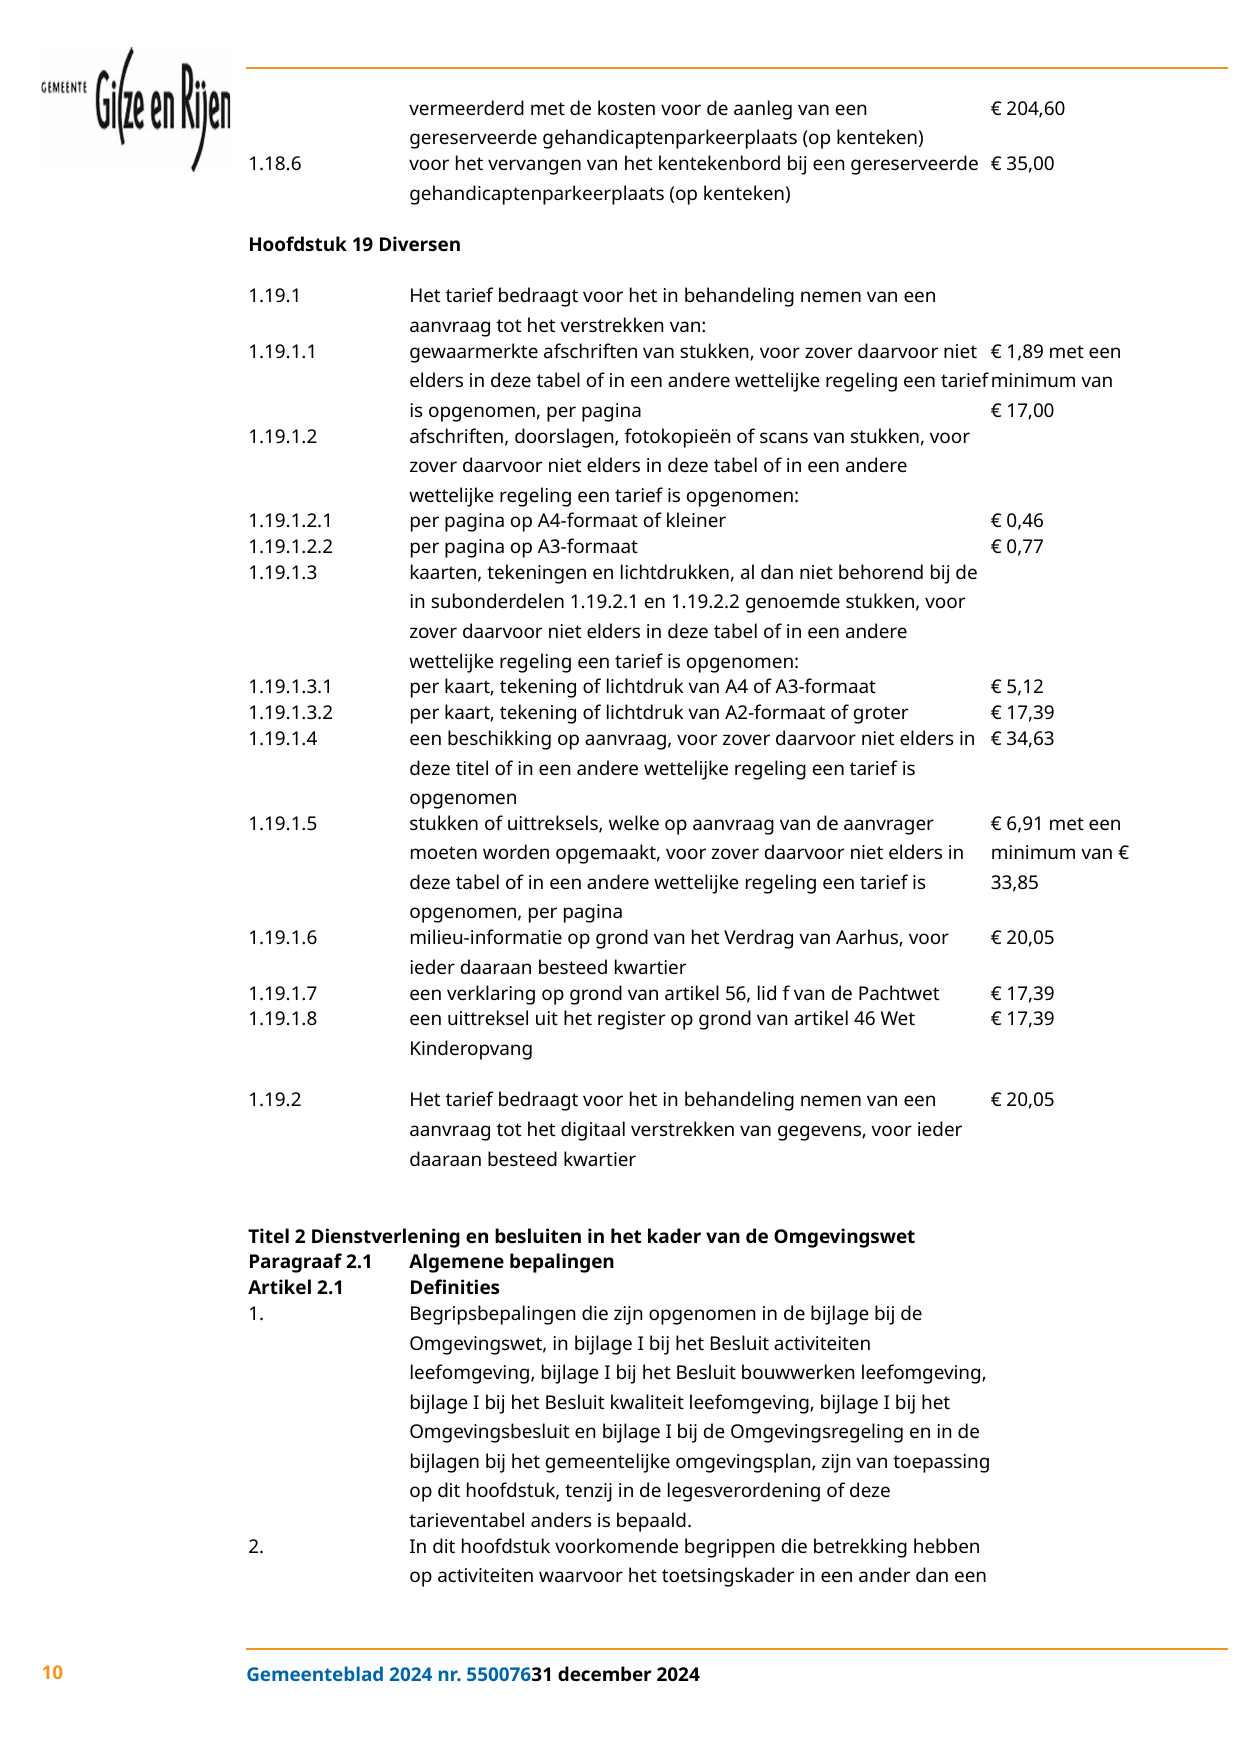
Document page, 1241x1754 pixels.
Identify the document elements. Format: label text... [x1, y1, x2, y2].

table_cell 1.19.1.6 [248, 925, 409, 980]
table_cell [991, 1197, 1152, 1223]
table_cell per kaart, tekening of lichtdruk van A4 of A3-formaat [409, 674, 991, 699]
table_cell 1.19.1.3.2 [248, 699, 409, 725]
table_cell stukken of uittreksels, welke op aanvraag van de aanvrager moeten worden opgemaakt, voor zover daarvoor niet elders in deze tabel of in een andere wettelijke regeling een tarief is opgenomen, per pagina [409, 810, 991, 924]
table_cell 1.19.1.3 [248, 559, 409, 674]
table_cell € 0,77 [991, 534, 1152, 559]
table_cell 1.19.1.3.1 [248, 674, 409, 699]
table_cell een beschikking op aanvraag, voor zover daarvoor niet elders in deze titel of in een andere wettelijke regeling een tarief is opgenomen [409, 725, 991, 810]
table_cell [991, 1300, 1152, 1533]
table_cell [409, 205, 991, 231]
table_cell [991, 1274, 1152, 1300]
table_cell Titel 2 Dienstverlening en besluiten in het kader van de Omgevingswet [248, 1223, 1152, 1249]
table_cell [991, 1249, 1152, 1274]
table_cell vermeerderd met de kosten voor de aanleg van een gereserveerde gehandicaptenparkeerplaats (op kenteken) [409, 95, 991, 150]
table_cell afschriften, doorslagen, fotokopieën of scans van stukken, voor zover daarvoor niet elders in deze tabel of in een andere wettelijke regeling een tarief is opgenomen: [409, 423, 991, 508]
table_cell [409, 257, 991, 283]
table_cell [248, 95, 409, 150]
table_cell € 0,46 [991, 508, 1152, 533]
table_cell een verklaring op grond van artikel 56, lid f van de Pachtwet [409, 980, 991, 1006]
table_cell [409, 1197, 991, 1223]
table_cell milieu-informatie op grond van het Verdrag van Aarhus, voor ieder daaraan besteed kwartier [409, 925, 991, 980]
table_cell 1.19.1.1 [248, 338, 409, 423]
table_cell per kaart, tekening of lichtdruk van A2-formaat of groter [409, 699, 991, 725]
table_cell [991, 559, 1152, 674]
picture [41, 47, 231, 172]
table_cell [248, 205, 409, 231]
table_cell € 20,05 [991, 1087, 1152, 1171]
table_cell Definities [409, 1274, 991, 1300]
table_cell 1.18.6 [248, 150, 409, 205]
table_cell 1. [248, 1300, 409, 1533]
table_cell 1.19.1.8 [248, 1006, 409, 1061]
table_cell per pagina op A3-formaat [409, 534, 991, 559]
table_cell 1.19.1.5 [248, 810, 409, 924]
table_cell kaarten, tekeningen en lichtdrukken, al dan niet behorend bij de in subonderdelen 1.19.2.1 en 1.19.2.2 genoemde stukken, voor zover daarvoor niet elders in deze tabel of in een andere wettelijke regeling een tarief is opgenomen: [409, 559, 991, 674]
table_cell [991, 231, 1152, 257]
table_cell [991, 205, 1152, 231]
table_cell € 20,05 [991, 925, 1152, 980]
table_cell 1.19.1 [248, 283, 409, 338]
table_cell 1.19.1.4 [248, 725, 409, 810]
table_cell voor het vervangen van het kentekenbord bij een gereserveerde gehandicaptenparkeerplaats (op kenteken) [409, 150, 991, 205]
table_cell Paragraaf 2.1 [248, 1249, 409, 1274]
table_cell In dit hoofdstuk voorkomende begrippen die betrekking hebben op activiteiten waarvoor het toetsingskader in een ander dan een [409, 1533, 991, 1588]
table_cell [991, 423, 1152, 508]
table_cell [248, 1061, 409, 1087]
table_cell € 35,00 [991, 150, 1152, 205]
table_cell gewaarmerkte afschriften van stukken, voor zover daarvoor niet elders in deze tabel of in een andere wettelijke regeling een tarief is opgenomen, per pagina [409, 338, 991, 423]
table_cell 1.19.1.7 [248, 980, 409, 1006]
table_cell € 204,60 [991, 95, 1152, 150]
table_cell Artikel 2.1 [248, 1274, 409, 1300]
table_cell € 5,12 [991, 674, 1152, 699]
table_cell [991, 257, 1152, 283]
table_cell Hoofdstuk 19 Diversen [248, 231, 991, 257]
table_cell € 6,91 met een minimum van € 33,85 [991, 810, 1152, 924]
table_cell [991, 1171, 1152, 1197]
table_cell € 1,89 met een minimum van € 17,00 [991, 338, 1152, 423]
table_cell 1.19.1.2 [248, 423, 409, 508]
table_cell Het tarief bedraagt voor het in behandeling nemen van een aanvraag tot het digitaal verstrekken van gegevens, voor ieder daaraan besteed kwartier [409, 1087, 991, 1171]
table_cell [991, 283, 1152, 338]
table_cell € 34,63 [991, 725, 1152, 810]
table_cell Begripsbepalingen die zijn opgenomen in de bijlage bij de Omgevingswet, in bijlage I bij het Besluit activiteiten leefomgeving, bijlage I bij het Besluit bouwwerken leefomgeving, bijlage I bij het Besluit kwaliteit leefomgeving, bijlage I bij het Omgevingsbesluit en bijlage I bij de Omgevingsregeling en in de bijlagen bij het gemeentelijke omgevingsplan, zijn van toepassing op dit hoofdstuk, tenzij in de legesverordening of deze tarieventabel anders is bepaald. [409, 1300, 991, 1533]
table_cell een uittreksel uit het register op grond van artikel 46 Wet Kinderopvang [409, 1006, 991, 1061]
table_cell [248, 1171, 409, 1197]
table_cell [409, 1171, 991, 1197]
table_cell 1.19.1.2.1 [248, 508, 409, 533]
table_cell € 17,39 [991, 980, 1152, 1006]
table_cell 1.19.1.2.2 [248, 534, 409, 559]
table_cell [991, 1061, 1152, 1087]
table_cell Algemene bepalingen [409, 1249, 991, 1274]
table_cell [991, 1533, 1152, 1588]
table_cell 2. [248, 1533, 409, 1588]
table_cell 1.19.2 [248, 1087, 409, 1171]
table_cell per pagina op A4-formaat of kleiner [409, 508, 991, 533]
table_cell [248, 1197, 409, 1223]
table_cell [248, 257, 409, 283]
table_cell € 17,39 [991, 1006, 1152, 1061]
table_cell Het tarief bedraagt voor het in behandeling nemen van een aanvraag tot het verstrekken van: [409, 283, 991, 338]
table_cell [409, 1061, 991, 1087]
table_cell € 17,39 [991, 699, 1152, 725]
